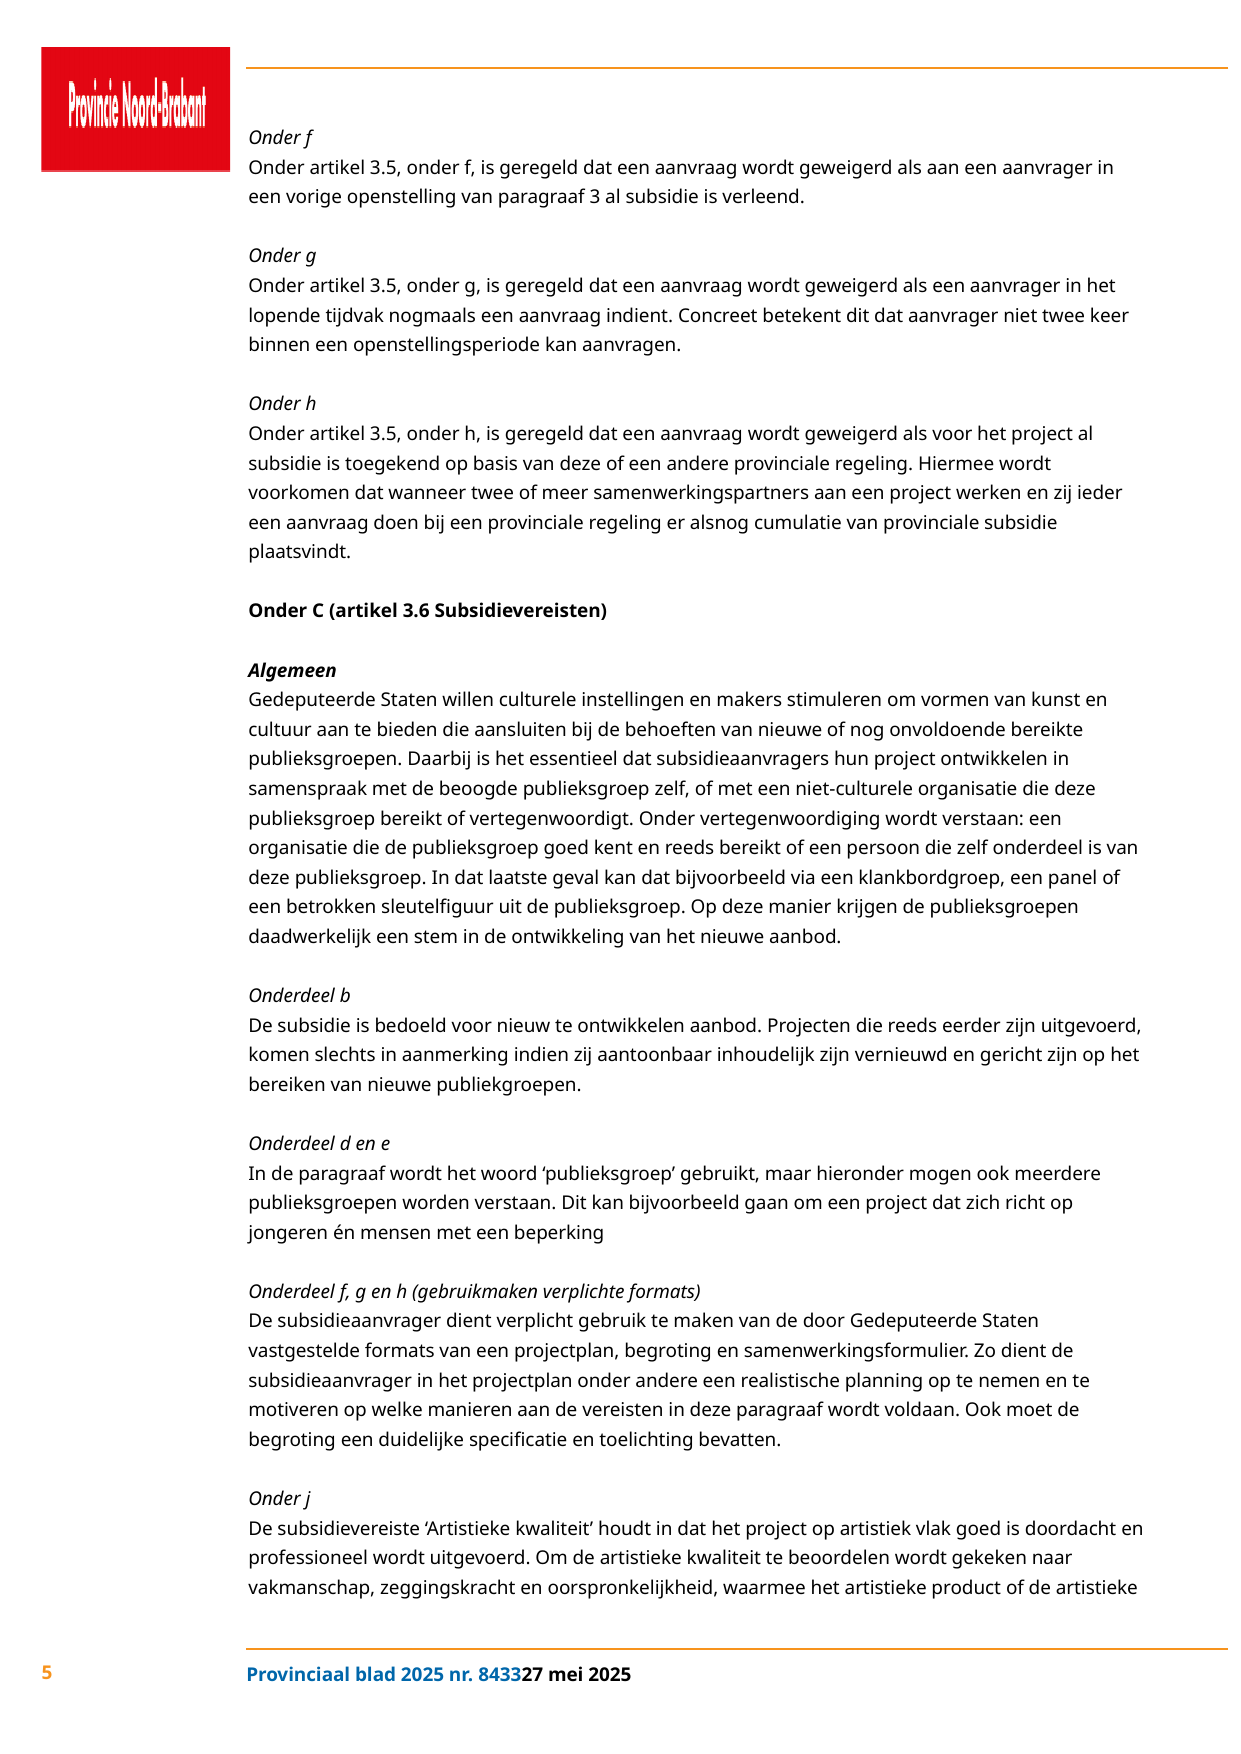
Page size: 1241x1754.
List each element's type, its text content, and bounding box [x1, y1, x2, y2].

text In de paragraaf wordt het woord ‘publieksgroep’ gebruikt, maar hieronder mogen ook meerdere publieksgroepen worden verstaan. Dit kan bijvoorbeeld gaan om een project dat zich richt op jongeren én mensen met een beperking [248, 1160, 1152, 1245]
text Onder h [248, 391, 1152, 416]
text Onderdeel f, g en h (gebruikmaken verplichte formats) [248, 1278, 1152, 1304]
text Onder artikel 3.5, onder h, is geregeld dat een aanvraag wordt geweigerd als voor het project al subsidie is toegekend op basis van deze of een andere provinciale regeling. Hiermee wordt voorkomen dat wanneer twee of meer samenwerkingspartners aan een project werken en zij ieder een aanvraag doen bij een provinciale regeling er alsnog cumulatie van provinciale subsidie plaatsvindt. [248, 420, 1152, 564]
text Onderdeel d en e [248, 1130, 1152, 1156]
text Onder f [248, 124, 1152, 150]
text De subsidieaanvrager dient verplicht gebruik te maken van de door Gedeputeerde Staten vastgestelde formats van een projectplan, begroting en samenwerkingsformulier. Zo dient de subsidieaanvrager in het projectplan onder andere een realistische planning op te nemen en te motiveren op welke manieren aan de vereisten in deze paragraaf wordt voldaan. Ook moet de begroting een duidelijke specificatie en toelichting bevatten. [248, 1308, 1152, 1452]
text De subsidievereiste ‘Artistieke kwaliteit’ houdt in dat het project op artistiek vlak goed is doordacht en professioneel wordt uitgevoerd. Om de artistieke kwaliteit te beoordelen wordt gekeken naar vakmanschap, zeggingskracht en oorspronkelijkheid, waarmee het artistieke product of de artistieke [248, 1515, 1152, 1600]
text Onder artikel 3.5, onder f, is geregeld dat een aanvraag wordt geweigerd als aan een aanvrager in een vorige openstelling van paragraaf 3 al subsidie is verleend. [248, 154, 1152, 209]
text Gedeputeerde Staten willen culturele instellingen en makers stimuleren om vormen van kunst en cultuur aan te bieden die aansluiten bij de behoeften van nieuwe of nog onvoldoende bereikte publieksgroepen. Daarbij is het essentieel dat subsidieaanvragers hun project ontwikkelen in samenspraak met de beoogde publieksgroep zelf, of met een niet-culturele organisatie die deze publieksgroep bereikt of vertegenwoordigt. Onder vertegenwoordiging wordt verstaan: een organisatie die de publieksgroep goed kent en reeds bereikt of een persoon die zelf onderdeel is van deze publieksgroep. In dat laatste geval kan dat bijvoorbeeld via een klankbordgroep, een panel of een betrokken sleutelfiguur uit de publieksgroep. Op deze manier krijgen de publieksgroepen daadwerkelijk een stem in de ontwikkeling van het nieuwe aanbod. [248, 686, 1152, 949]
text Algemeen [248, 657, 1152, 683]
text Onder C (artikel 3.6 Subsidievereisten) [248, 598, 1152, 623]
text De subsidie is bedoeld voor nieuw te ontwikkelen aanbod. Projecten die reeds eerder zijn uitgevoerd, komen slechts in aanmerking indien zij aantoonbaar inhoudelijk zijn vernieuwd en gericht zijn op het bereiken van nieuwe publiekgroepen. [248, 1012, 1152, 1097]
text Onder j [248, 1485, 1152, 1511]
picture [41, 47, 231, 172]
text Onder g [248, 243, 1152, 268]
text Onder artikel 3.5, onder g, is geregeld dat een aanvraag wordt geweigerd als een aanvrager in het lopende tijdvak nogmaals een aanvraag indient. Concreet betekent dit dat aanvrager niet twee keer binnen een openstellingsperiode kan aanvragen. [248, 272, 1152, 357]
text Onderdeel b [248, 982, 1152, 1008]
